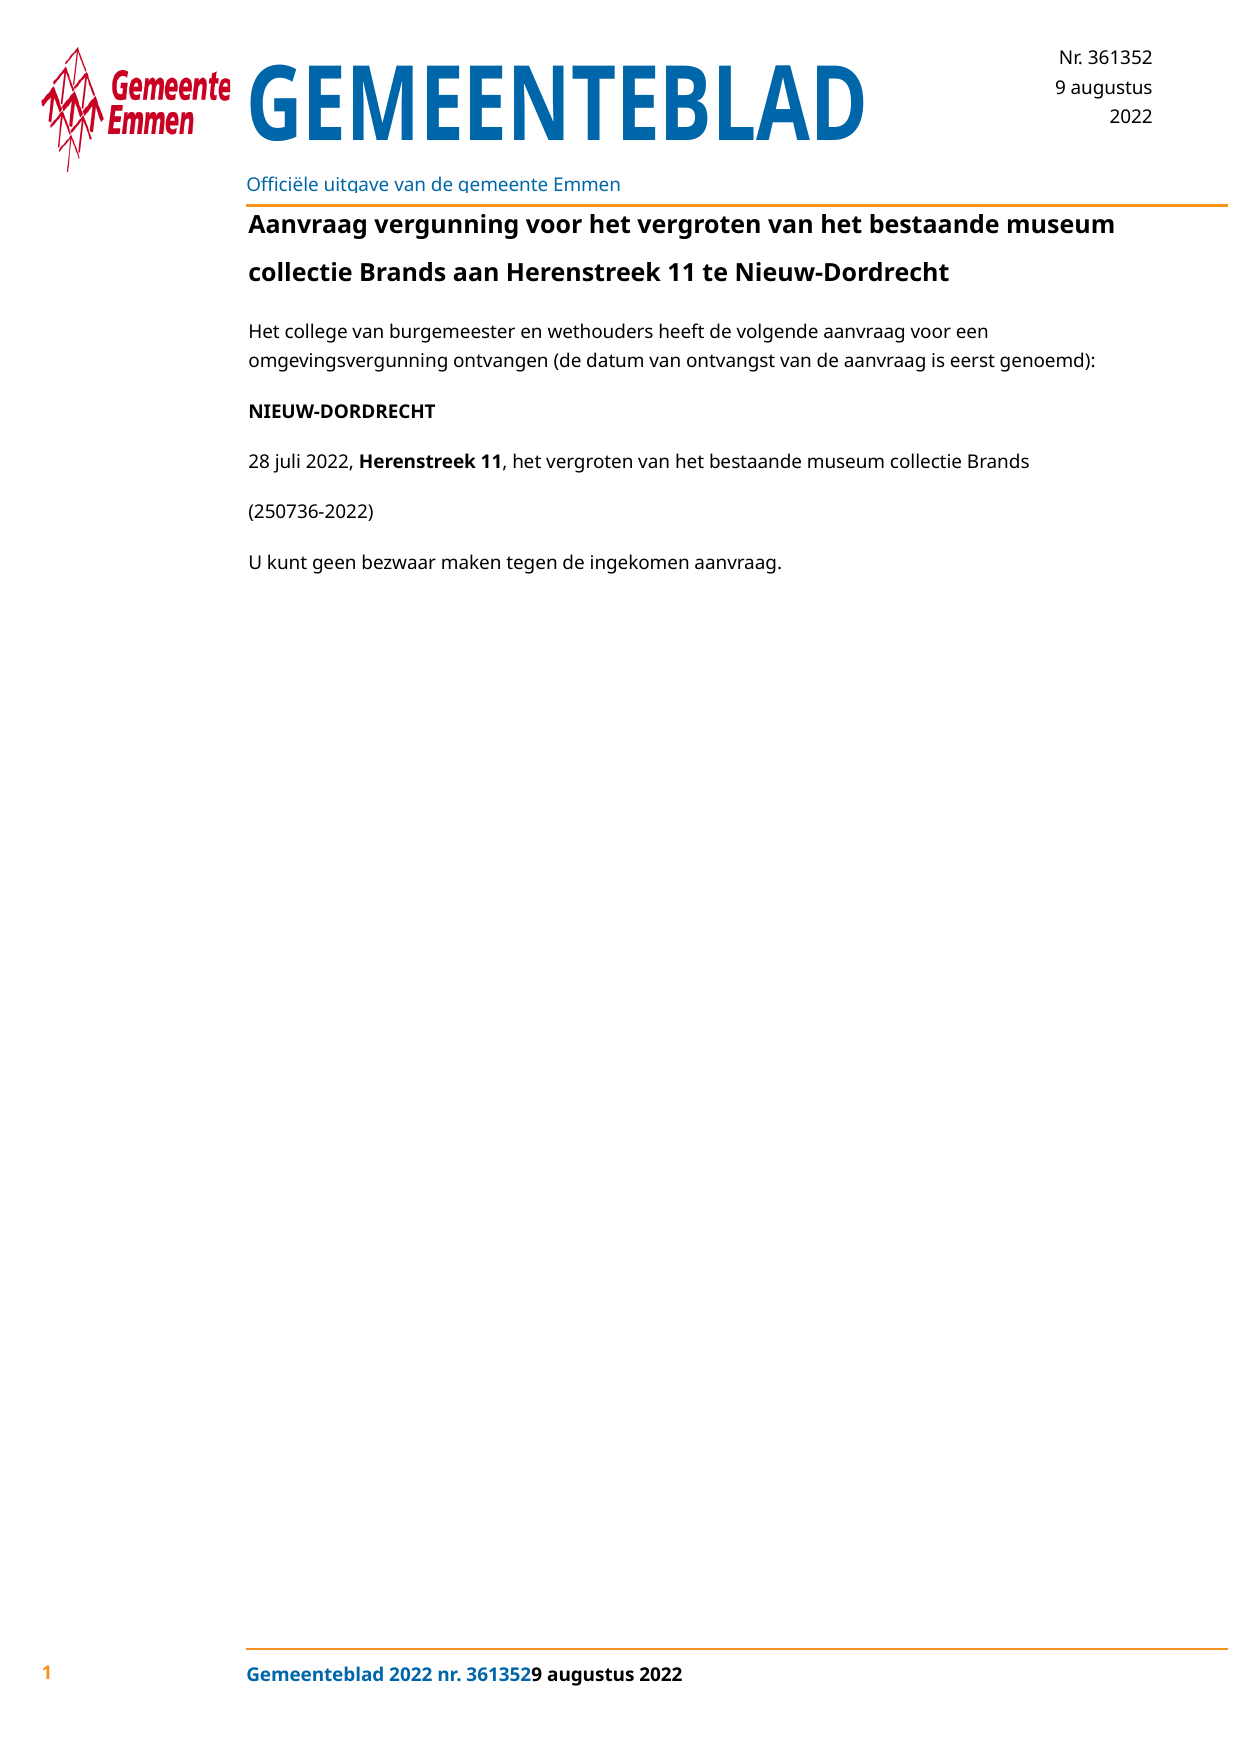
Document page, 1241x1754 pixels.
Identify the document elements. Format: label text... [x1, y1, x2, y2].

text 28 juli 2022, Herenstreek 11, het vergroten van het bestaande museum collectie Brands [248, 448, 1152, 474]
text Aanvraag vergunning voor het vergroten van het bestaande museum collectie Brands aan Herenstreek 11 te Nieuw-Dordrecht [248, 207, 1152, 288]
text NIEUW-DORDRECHT [248, 398, 1152, 424]
text Het college van burgemeester en wethouders heeft de volgende aanvraag voor een omgevingsvergunning ontvangen (de datum van ontvangst van de aanvraag is eerst genoemd): [248, 318, 1152, 373]
text (250736-2022) [248, 499, 1152, 524]
picture [41, 47, 231, 172]
text U kunt geen bezwaar maken tegen de ingekomen aanvraag. [248, 549, 1152, 575]
